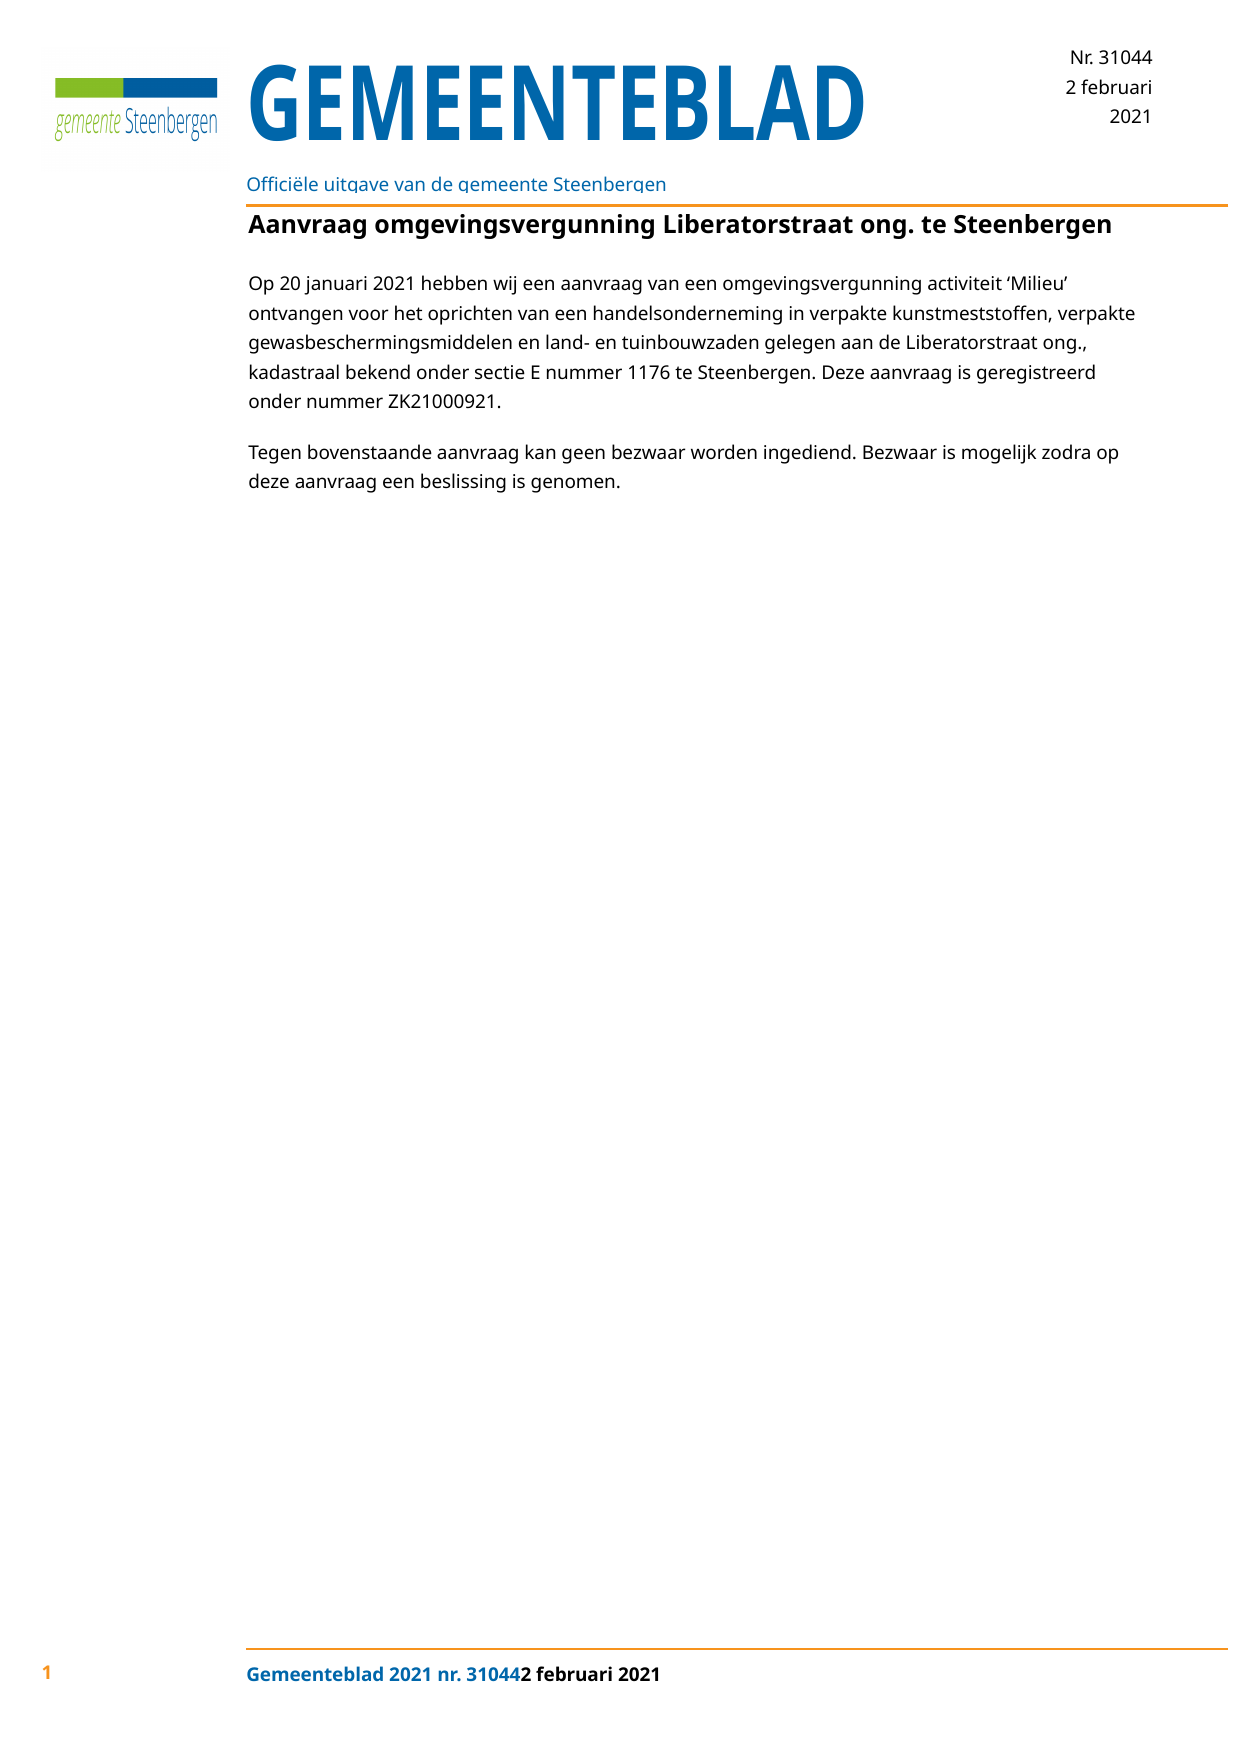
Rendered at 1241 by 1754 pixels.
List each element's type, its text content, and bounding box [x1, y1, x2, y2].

text Aanvraag omgevingsvergunning Liberatorstraat ong. te Steenbergen [248, 207, 1152, 241]
text Op 20 januari 2021 hebben wij een aanvraag van een omgevingsvergunning activiteit ‘Milieu’ ontvangen voor het oprichten van een handelsonderneming in verpakte kunstmeststoffen, verpakte gewasbeschermingsmiddelen en land- en tuinbouwzaden gelegen aan de Liberatorstraat ong., kadastraal bekend onder sectie E nummer 1176 te Steenbergen. Deze aanvraag is geregistreerd onder nummer ZK21000921. [248, 270, 1152, 414]
picture [41, 47, 231, 172]
text Tegen bovenstaande aanvraag kan geen bezwaar worden ingediend. Bezwaar is mogelijk zodra op deze aanvraag een beslissing is genomen. [248, 439, 1152, 494]
